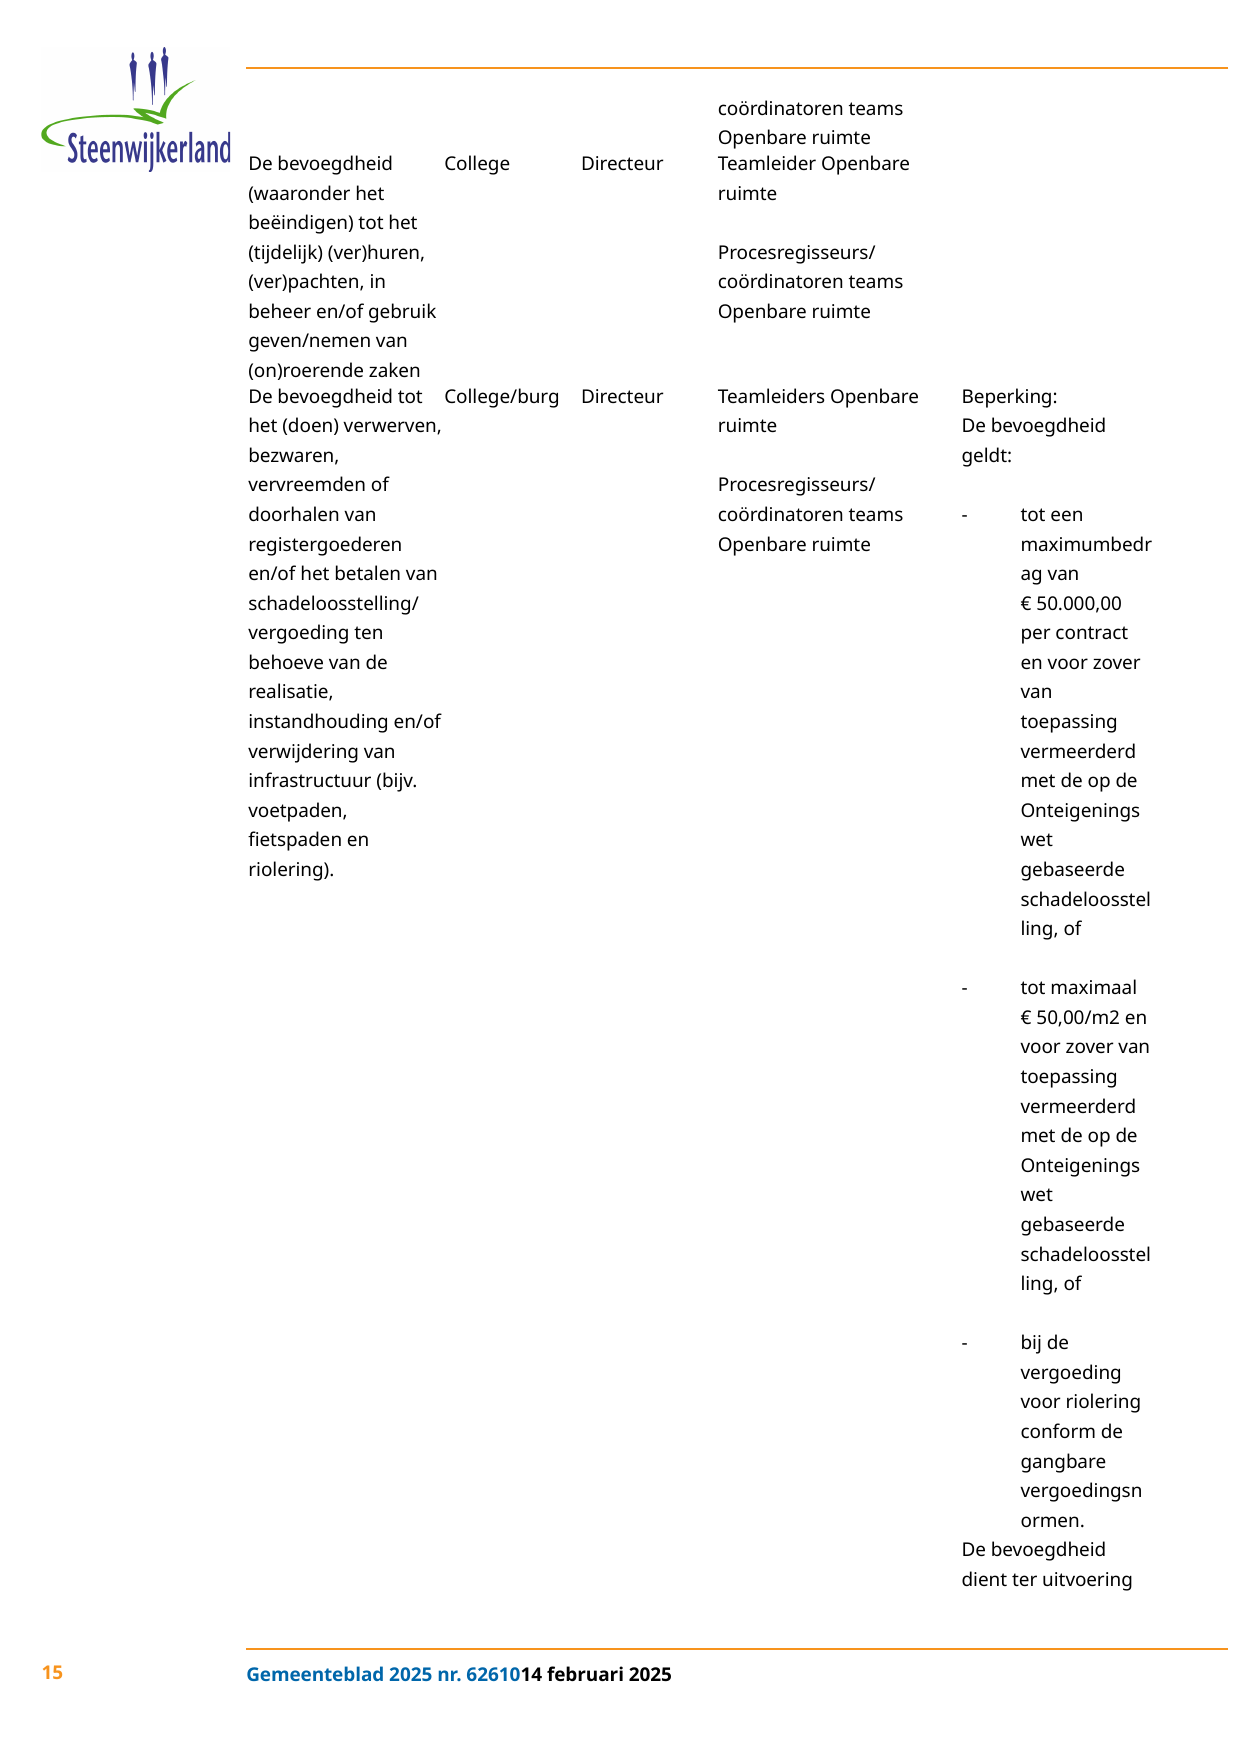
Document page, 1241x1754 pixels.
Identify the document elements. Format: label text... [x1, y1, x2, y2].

table_cell Teamleiders Openbare ruimte Procesregisseurs/ coördinatoren teams Openbare ruimte [718, 383, 961, 1592]
table_cell [444, 95, 581, 150]
table_cell De bevoegdheid (waaronder het beëindigen) tot het (tijdelijk) (ver)huren, (ver)pachten, in beheer en/of gebruik geven/nemen van (on)roerende zaken [248, 150, 444, 383]
table_cell College/burg [444, 383, 581, 1592]
table_cell coördinatoren teams Openbare ruimte [718, 95, 961, 150]
table_cell Teamleider Openbare ruimte Procesregisseurs/ coördinatoren teams Openbare ruimte [718, 150, 961, 383]
table_cell College [444, 150, 581, 383]
table_cell [248, 95, 444, 150]
table_cell Directeur [581, 383, 718, 1592]
picture [41, 47, 231, 172]
table_cell [961, 150, 1152, 383]
table_cell De bevoegdheid tot het (doen) verwerven, bezwaren, vervreemden of doorhalen van registergoederen en/of het betalen van schadeloosstelling/ vergoeding ten behoeve van de realisatie, instandhouding en/of verwijdering van infrastructuur (bijv. voetpaden, fietspaden en riolering). [248, 383, 444, 1592]
table_cell Beperking: De bevoegdheid geldt: tot een maximumbedrag van € 50.000,00 per contract en voor zover van toepassing vermeerderd met de op de Onteigeningswet gebaseerde schadeloosstelling, of tot maximaal € 50,00/m2 en voor zover van toepassing vermeerderd met de op de Onteigeningswet gebaseerde schadeloosstelling, of bij de vergoeding voor riolering conform de gangbare vergoedingsnormen. De bevoegdheid dient ter uitvoering [961, 383, 1152, 1592]
table_cell [961, 95, 1152, 150]
table_cell Directeur [581, 150, 718, 383]
table_cell [581, 95, 718, 150]
